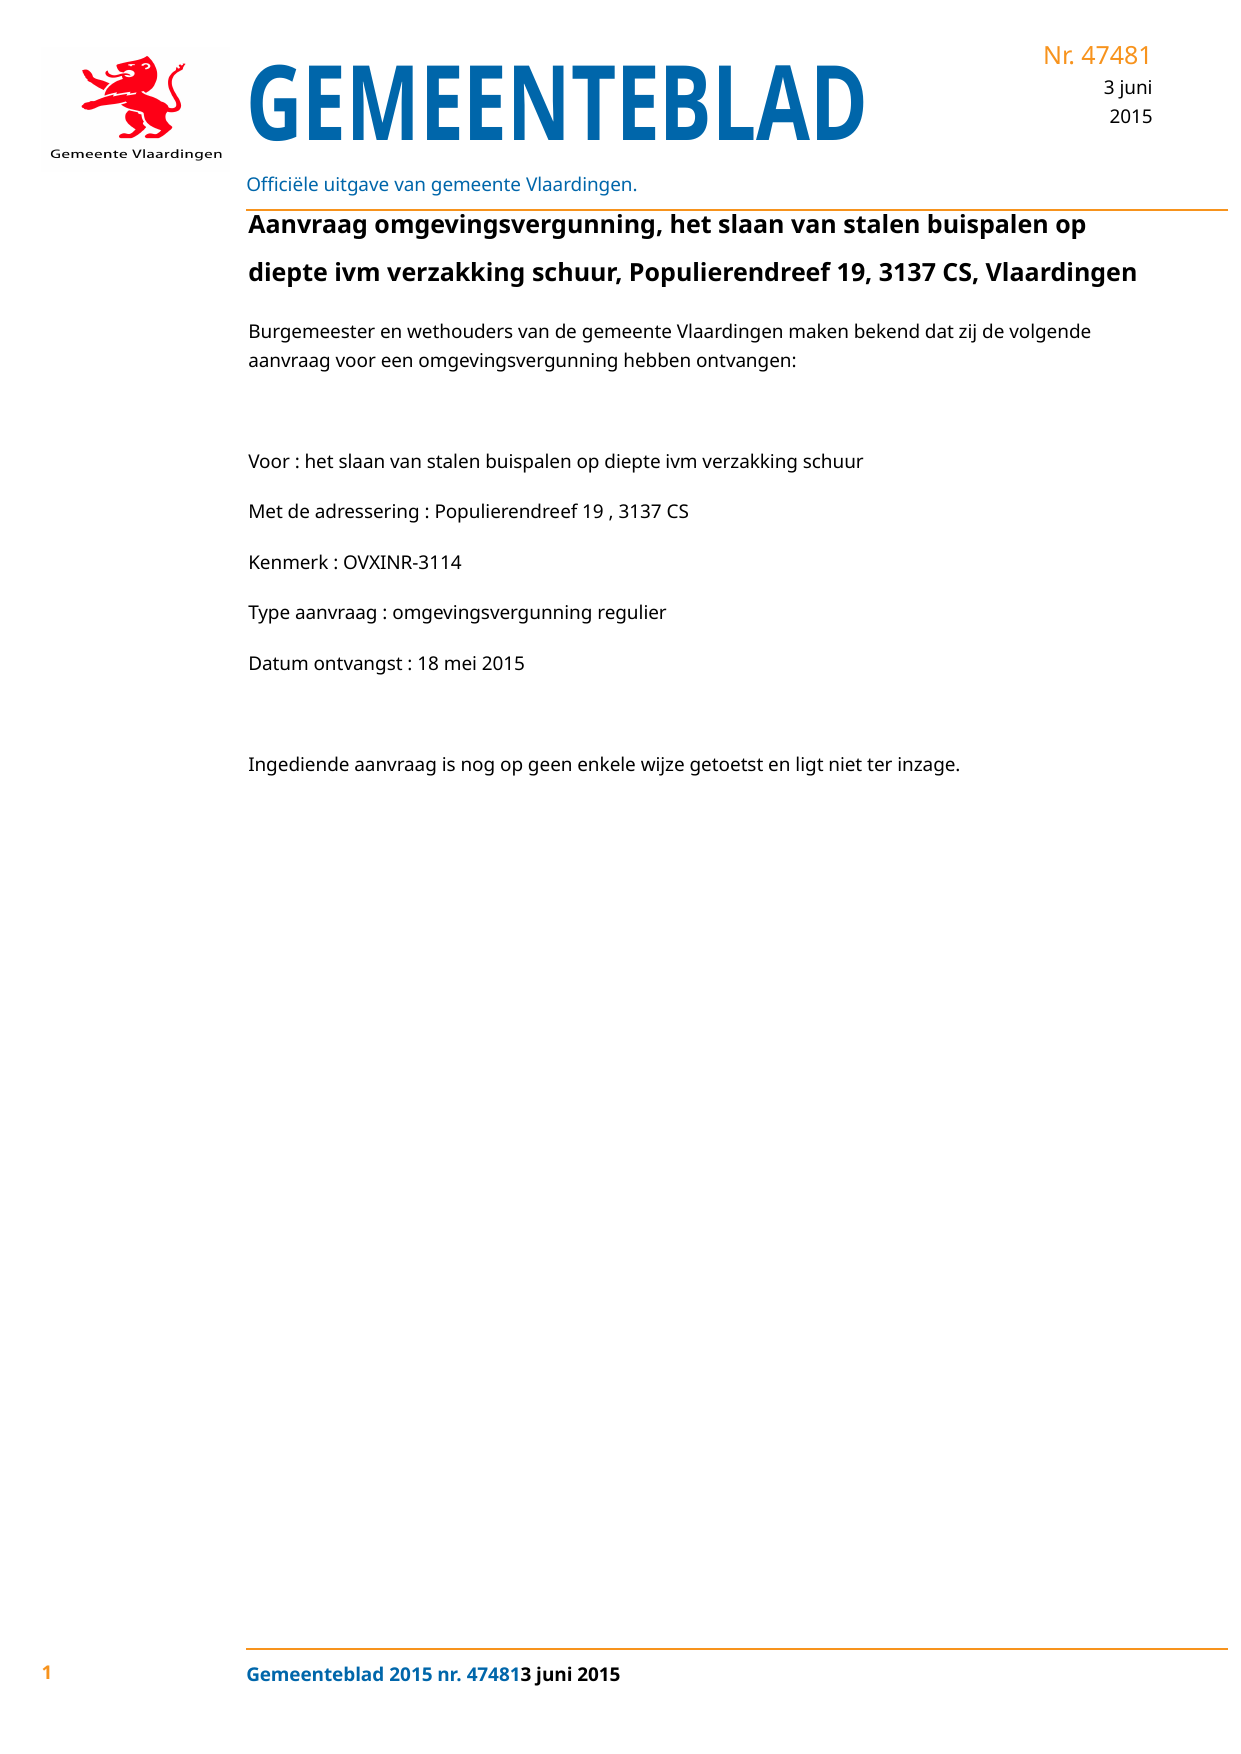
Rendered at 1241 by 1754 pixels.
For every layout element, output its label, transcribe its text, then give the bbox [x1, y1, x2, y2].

text Aanvraag omgevingsvergunning, het slaan van stalen buispalen op diepte ivm verzakking schuur, Populierendreef 19, 3137 CS, Vlaardingen [248, 211, 1152, 288]
text Type aanvraag : omgevingsvergunning regulier [248, 599, 1152, 625]
text Datum ontvangst : 18 mei 2015 [248, 650, 1152, 676]
text Ingediende aanvraag is nog op geen enkele wijze getoetst en ligt niet ter inzage. [248, 751, 1152, 777]
text Met de adressering : Populierendreef 19 , 3137 CS [248, 499, 1152, 524]
picture [41, 47, 231, 172]
text Voor : het slaan van stalen buispalen op diepte ivm verzakking schuur [248, 448, 1152, 474]
text Burgemeester en wethouders van de gemeente Vlaardingen maken bekend dat zij de volgende aanvraag voor een omgevingsvergunning hebben ontvangen: [248, 318, 1152, 373]
text Kenmerk : OVXINR-3114 [248, 549, 1152, 575]
